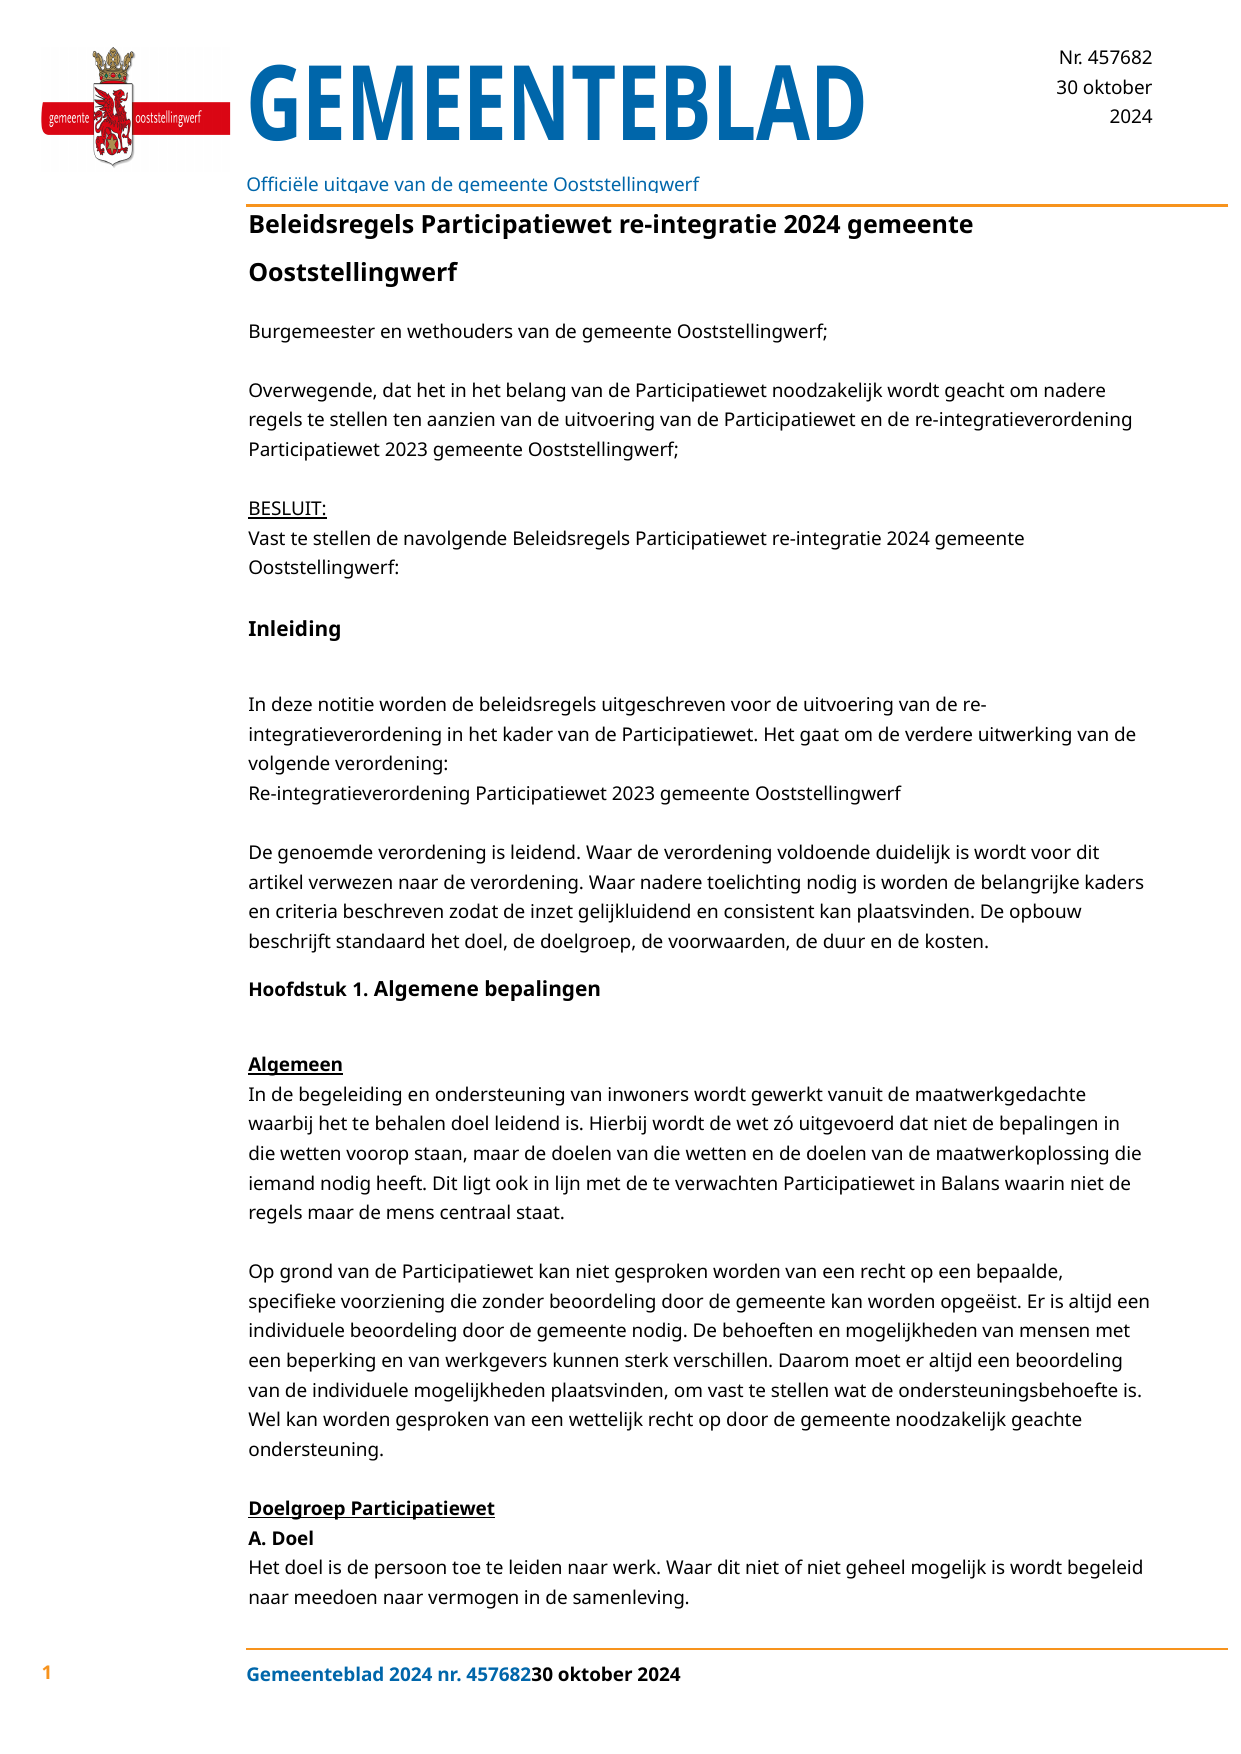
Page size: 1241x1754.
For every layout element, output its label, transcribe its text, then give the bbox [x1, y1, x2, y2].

picture [41, 47, 231, 172]
text A. Doel [248, 1525, 1152, 1551]
text In de begeleiding en ondersteuning van inwoners wordt gewerkt vanuit de maatwerkgedachte waarbij het te behalen doel leidend is. Hierbij wordt de wet zó uitgevoerd dat niet de bepalingen in die wetten voorop staan, maar de doelen van die wetten en de doelen van de maatwerkoplossing die iemand nodig heeft. Dit ligt ook in lijn met de te verwachten Participatiewet in Balans waarin niet de regels maar de mens centraal staat. [248, 1081, 1152, 1225]
text Burgemeester en wethouders van de gemeente Ooststellingwerf; [248, 318, 1152, 344]
text Beleidsregels Participatiewet re-integratie 2024 gemeente Ooststellingwerf [248, 207, 1152, 288]
text Inleiding [248, 614, 1152, 642]
text Op grond van de Participatiewet kan niet gesproken worden van een recht op een bepaalde, specifieke voorziening die zonder beoordeling door de gemeente kan worden opgeëist. Er is altijd een individuele beoordeling door de gemeente nodig. De behoeften en mogelijkheden van mensen met een beperking en van werkgevers kunnen sterk verschillen. Daarom moet er altijd een beoordeling van de individuele mogelijkheden plaatsvinden, om vast te stellen wat de ondersteuningsbehoefte is. Wel kan worden gesproken van een wettelijk recht op door de gemeente noodzakelijk geachte ondersteuning. [248, 1258, 1152, 1462]
text Overwegende, dat het in het belang van de Participatiewet noodzakelijk wordt geacht om nadere regels te stellen ten aanzien van de uitvoering van de Participatiewet en de re-integratieverordening Participatiewet 2023 gemeente Ooststellingwerf; [248, 377, 1152, 462]
text Re-integratieverordening Participatiewet 2023 gemeente Ooststellingwerf [248, 780, 1152, 806]
text Het doel is de persoon toe te leiden naar werk. Waar dit niet of niet geheel mogelijk is wordt begeleid naar meedoen naar vermogen in de samenleving. [248, 1554, 1152, 1610]
text Doelgroep Participatiewet [248, 1495, 1152, 1521]
text De genoemde verordening is leidend. Waar de verordening voldoende duidelijk is wordt voor dit artikel verwezen naar de verordening. Waar nadere toelichting nodig is worden de belangrijke kaders en criteria beschreven zodat de inzet gelijkluidend en consistent kan plaatsvinden. De opbouw beschrijft standaard het doel, de doelgroep, de voorwaarden, de duur en de kosten. [248, 839, 1152, 954]
text Vast te stellen de navolgende Beleidsregels Participatiewet re-integratie 2024 gemeente Ooststellingwerf: [248, 525, 1152, 580]
text BESLUIT: [248, 495, 1152, 521]
text In deze notitie worden de beleidsregels uitgeschreven voor de uitvoering van de re-integratieverordening in het kader van de Participatiewet. Het gaat om de verdere uitwerking van de volgende verordening: [248, 691, 1152, 776]
text Hoofdstuk 1. Algemene bepalingen [248, 974, 1152, 1002]
text Algemeen [248, 1051, 1152, 1077]
